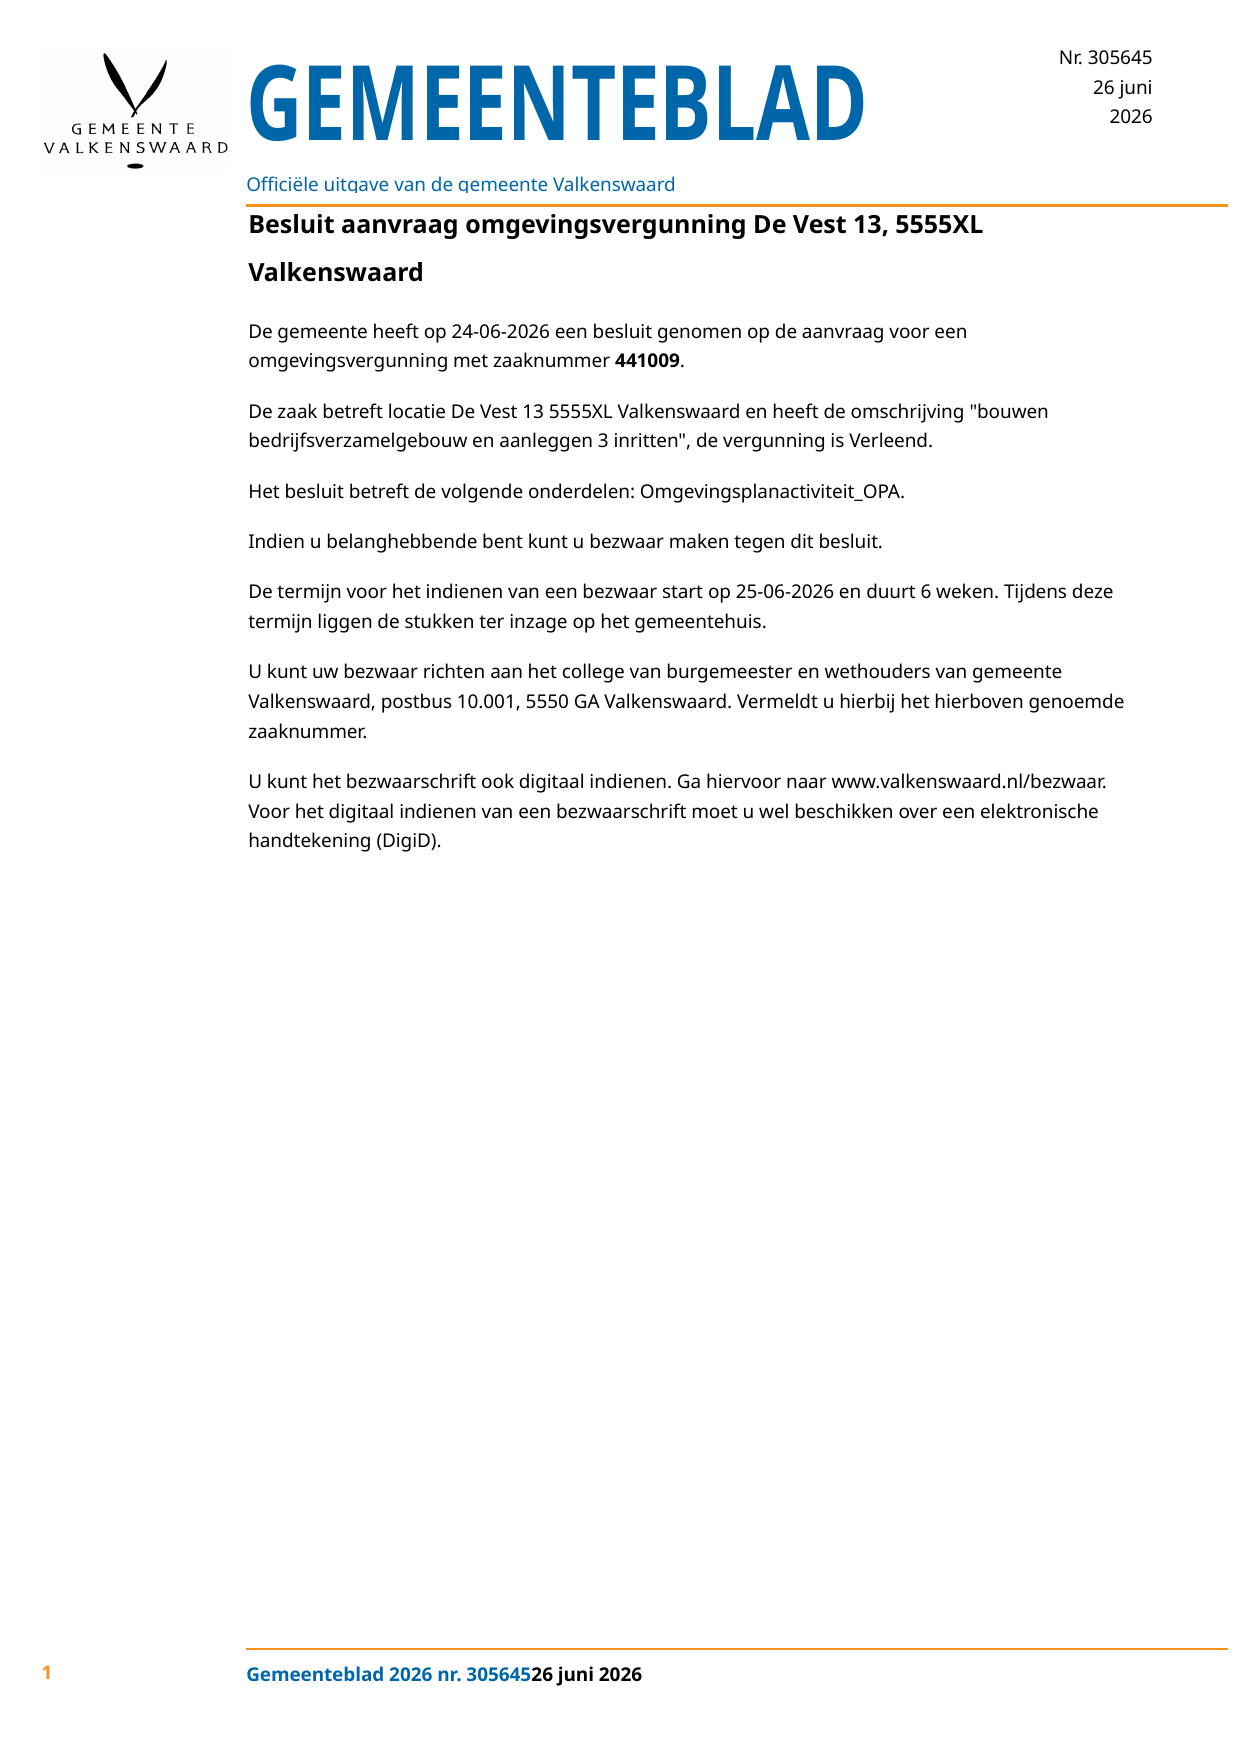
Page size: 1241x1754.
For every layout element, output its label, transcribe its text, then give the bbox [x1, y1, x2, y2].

text U kunt uw bezwaar richten aan het college van burgemeester en wethouders van gemeente Valkenswaard, postbus 10.001, 5550 GA Valkenswaard. Vermeldt u hierbij het hierboven genoemde zaaknummer. [248, 659, 1152, 744]
text De gemeente heeft op 24-06-2026 een besluit genomen op de aanvraag voor een omgevingsvergunning met zaaknummer 441009. [248, 318, 1152, 373]
picture [41, 47, 231, 172]
text Het besluit betreft de volgende onderdelen: Omgevingsplanactiviteit_OPA. [248, 478, 1152, 504]
text De zaak betreft locatie De Vest 13 5555XL Valkenswaard en heeft de omschrijving "bouwen bedrijfsverzamelgebouw en aanleggen 3 inritten", de vergunning is Verleend. [248, 398, 1152, 453]
text Besluit aanvraag omgevingsvergunning De Vest 13, 5555XL Valkenswaard [248, 207, 1152, 288]
text U kunt het bezwaarschrift ook digitaal indienen. Ga hiervoor naar www.valkenswaard.nl/bezwaar. Voor het digitaal indienen van een bezwaarschrift moet u wel beschikken over een elektronische handtekening (DigiD). [248, 768, 1152, 853]
text Indien u belanghebbende bent kunt u bezwaar maken tegen dit besluit. [248, 528, 1152, 554]
text De termijn voor het indienen van een bezwaar start op 25-06-2026 en duurt 6 weken. Tijdens deze termijn liggen de stukken ter inzage op het gemeentehuis. [248, 579, 1152, 634]
